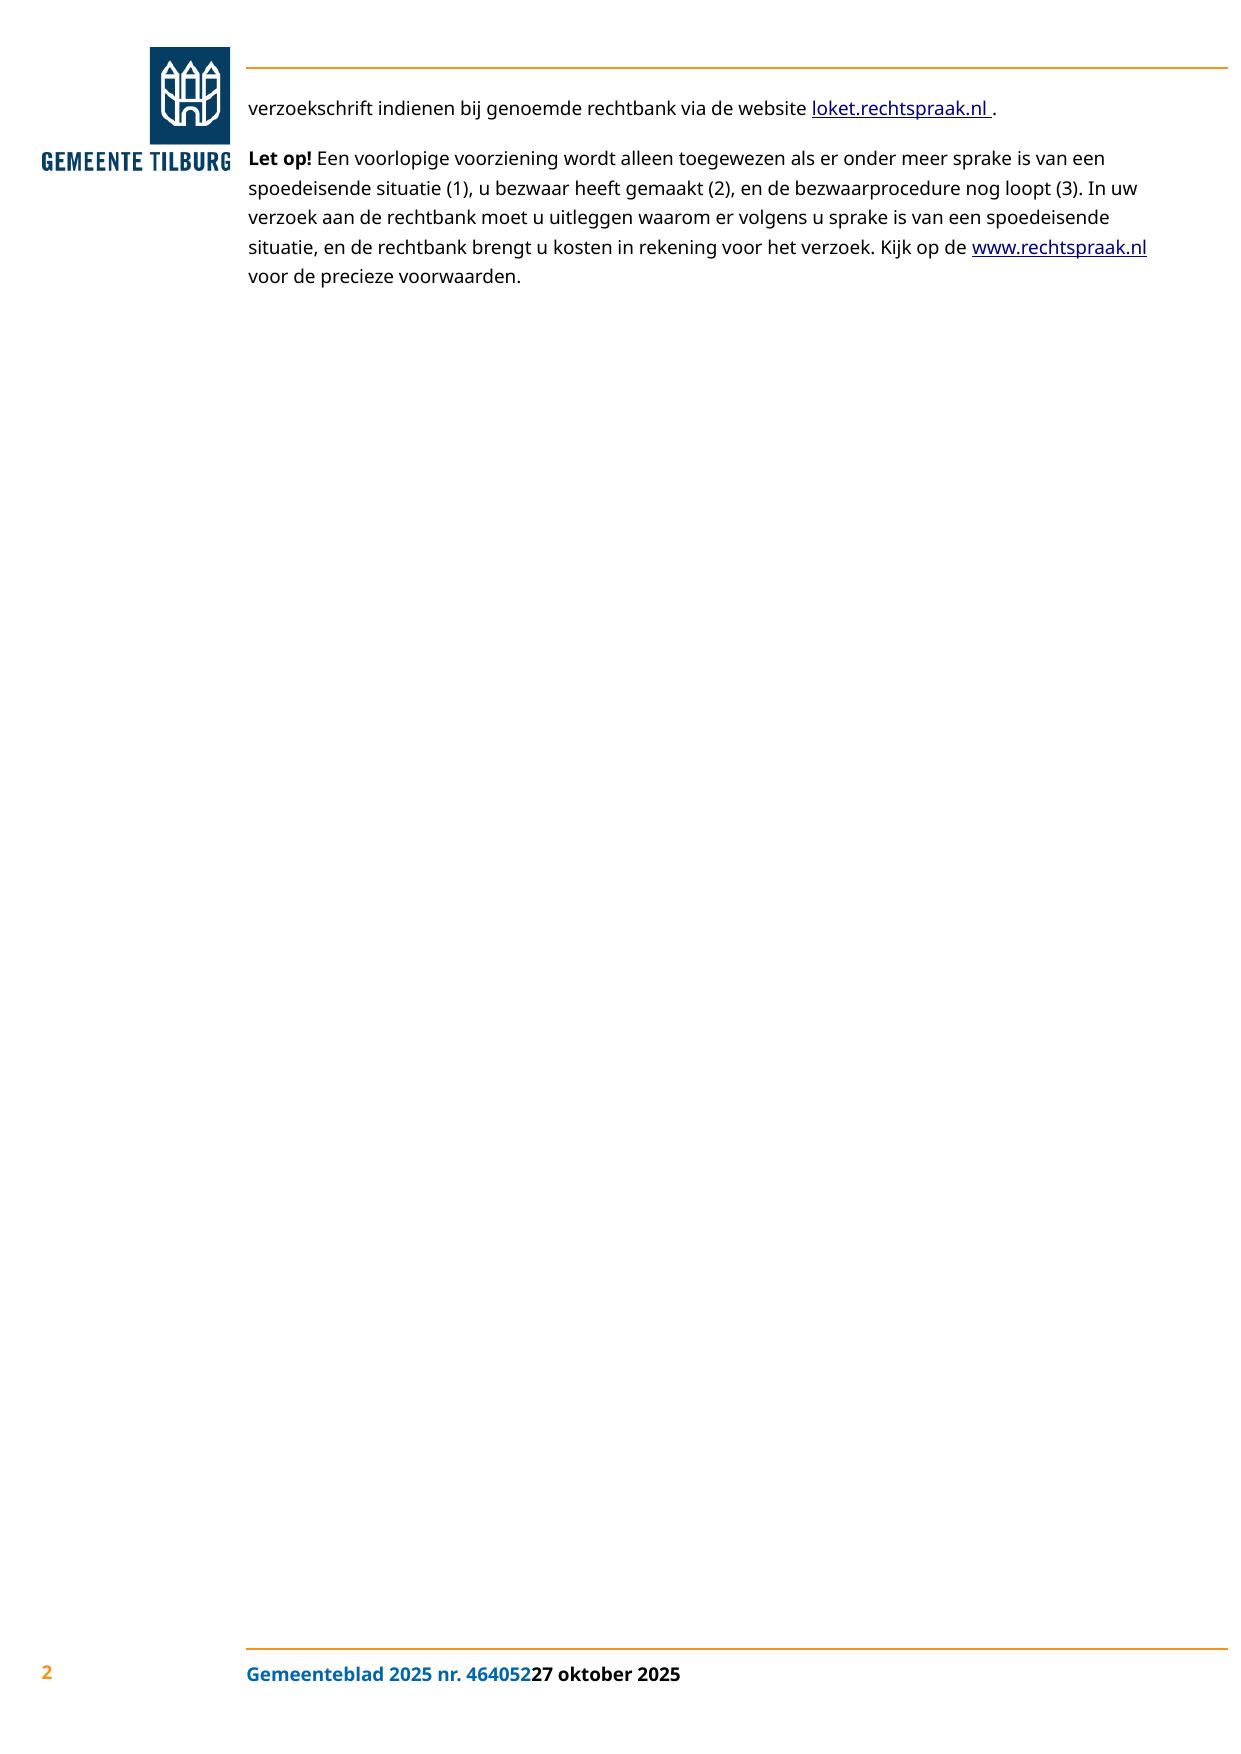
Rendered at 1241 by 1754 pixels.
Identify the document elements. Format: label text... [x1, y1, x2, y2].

text verzoekschrift indienen bij genoemde rechtbank via de website loket.rechtspraak.nl . [248, 95, 1152, 121]
picture [41, 47, 231, 172]
text Let op! Een voorlopige voorziening wordt alleen toegewezen als er onder meer sprake is van een spoedeisende situatie (1), u bezwaar heeft gemaakt (2), en de bezwaarprocedure nog loopt (3). In uw verzoek aan de rechtbank moet u uitleggen waarom er volgens u sprake is van een spoedeisende situatie, en de rechtbank brengt u kosten in rekening voor het verzoek. Kijk op de www.rechtspraak.nl voor de precieze voorwaarden. [248, 145, 1152, 289]
